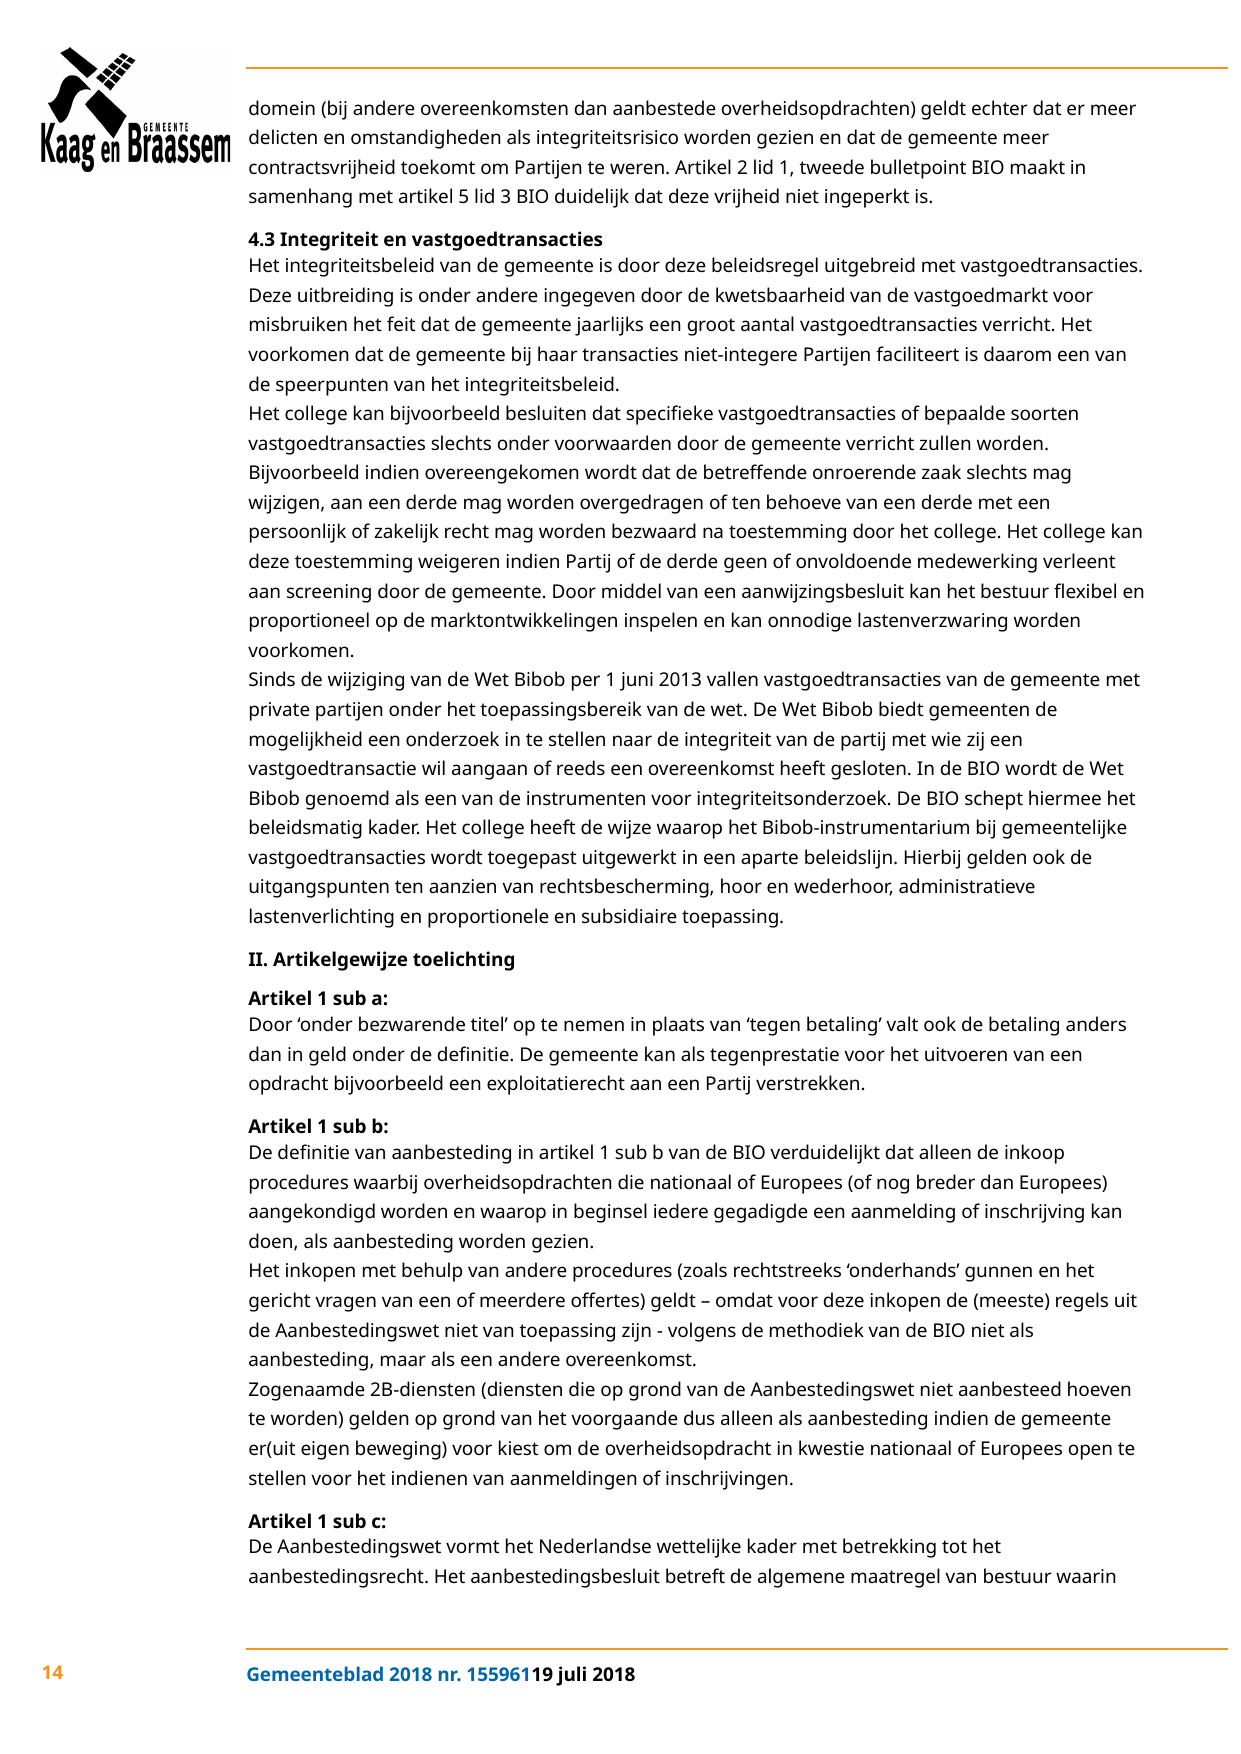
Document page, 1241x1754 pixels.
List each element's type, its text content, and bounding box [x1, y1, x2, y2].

text Sinds de wijziging van de Wet Bibob per 1 juni 2013 vallen vastgoedtransacties van de gemeente met private partijen onder het toepassingsbereik van de wet. De Wet Bibob biedt gemeenten de mogelijkheid een onderzoek in te stellen naar de integriteit van de partij met wie zij een vastgoedtransactie wil aangaan of reeds een overeenkomst heeft gesloten. In de BIO wordt de Wet Bibob genoemd als een van de instrumenten voor integriteitsonderzoek. De BIO schept hiermee het beleidsmatig kader. Het college heeft de wijze waarop het Bibob-instrumentarium bij gemeentelijke vastgoedtransacties wordt toegepast uitgewerkt in een aparte beleidslijn. Hierbij gelden ook de uitgangspunten ten aanzien van rechtsbescherming, hoor en wederhoor, administratieve lastenverlichting en proportionele en subsidiaire toepassing. [248, 667, 1152, 929]
text De Aanbestedingswet vormt het Nederlandse wettelijke kader met betrekking tot het aanbestedingsrecht. Het aanbestedingsbesluit betreft de algemene maatregel van bestuur waarin [248, 1534, 1152, 1589]
text Zogenaamde 2B-diensten (diensten die op grond van de Aanbestedingswet niet aanbesteed hoeven te worden) gelden op grond van het voorgaande dus alleen als aanbesteding indien de gemeente er(uit eigen beweging) voor kiest om de overheidsopdracht in kwestie nationaal of Europees open te stellen voor het indienen van aanmeldingen of inschrijvingen. [248, 1376, 1152, 1491]
text De definitie van aanbesteding in artikel 1 sub b van de BIO verduidelijkt dat alleen de inkoop procedures waarbij overheidsopdrachten die nationaal of Europees (of nog breder dan Europees) aangekondigd worden en waarop in beginsel iedere gegadigde een aanmelding of inschrijving kan doen, als aanbesteding worden gezien. [248, 1139, 1152, 1254]
text Door ‘onder bezwarende titel’ op te nemen in plaats van ‘tegen betaling’ valt ook de betaling anders dan in geld onder de definitie. De gemeente kan als tegenprestatie voor het uitvoeren van een opdracht bijvoorbeeld een exploitatierecht aan een Partij verstrekken. [248, 1011, 1152, 1096]
text Het college kan bijvoorbeeld besluiten dat specifieke vastgoedtransacties of bepaalde soorten vastgoedtransacties slechts onder voorwaarden door de gemeente verricht zullen worden. Bijvoorbeeld indien overeengekomen wordt dat de betreffende onroerende zaak slechts mag wijzigen, aan een derde mag worden overgedragen of ten behoeve van een derde met een persoonlijk of zakelijk recht mag worden bezwaard na toestemming door het college. Het college kan deze toestemming weigeren indien Partij of de derde geen of onvoldoende medewerking verleent aan screening door de gemeente. Door middel van een aanwijzingsbesluit kan het bestuur flexibel en proportioneel op de marktontwikkelingen inspelen en kan onnodige lastenverzwaring worden voorkomen. [248, 400, 1152, 663]
text 4.3 Integriteit en vastgoedtransacties [248, 227, 1152, 252]
text II. Artikelgewijze toelichting [248, 946, 1152, 972]
picture [41, 47, 231, 172]
text Artikel 1 sub b: [248, 1114, 1152, 1139]
text Het integriteitsbeleid van de gemeente is door deze beleidsregel uitgebreid met vastgoedtransacties. Deze uitbreiding is onder andere ingegeven door de kwetsbaarheid van de vastgoedmarkt voor misbruiken het feit dat de gemeente jaarlijks een groot aantal vastgoedtransacties verricht. Het voorkomen dat de gemeente bij haar transacties niet-integere Partijen faciliteert is daarom een van de speerpunten van het integriteitsbeleid. [248, 252, 1152, 396]
text Artikel 1 sub a: [248, 986, 1152, 1011]
text Artikel 1 sub c: [248, 1508, 1152, 1534]
text domein (bij andere overeenkomsten dan aanbestede overheidsopdrachten) geldt echter dat er meer delicten en omstandigheden als integriteitsrisico worden gezien en dat de gemeente meer contractsvrijheid toekomt om Partijen te weren. Artikel 2 lid 1, tweede bulletpoint BIO maakt in samenhang met artikel 5 lid 3 BIO duidelijk dat deze vrijheid niet ingeperkt is. [248, 95, 1152, 209]
text Het inkopen met behulp van andere procedures (zoals rechtstreeks ‘onderhands’ gunnen en het gericht vragen van een of meerdere offertes) geldt – omdat voor deze inkopen de (meeste) regels uit de Aanbestedingswet niet van toepassing zijn - volgens de methodiek van de BIO niet als aanbesteding, maar als een andere overeenkomst. [248, 1258, 1152, 1372]
